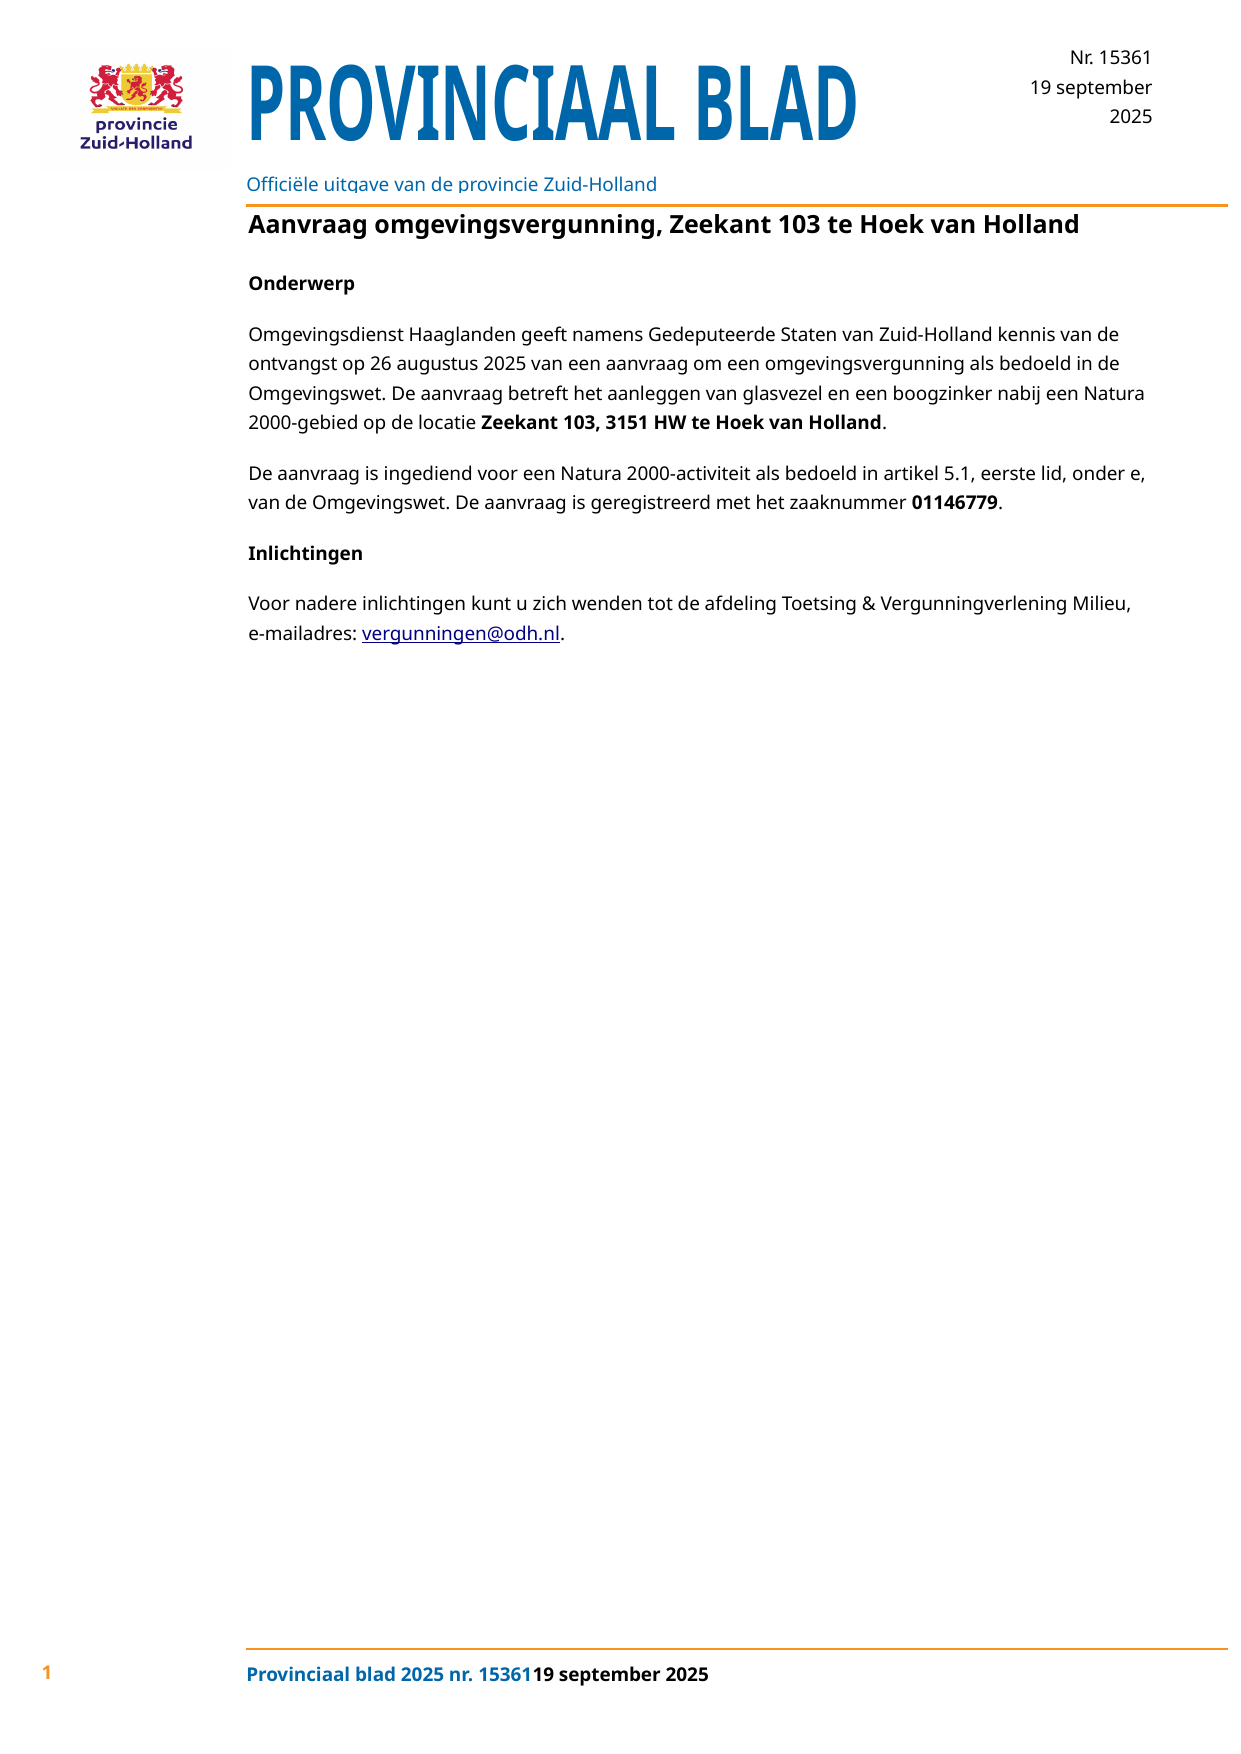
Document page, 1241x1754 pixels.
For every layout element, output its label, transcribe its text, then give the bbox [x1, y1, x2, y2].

picture [41, 47, 231, 172]
text Inlichtingen [248, 540, 1152, 566]
text Aanvraag omgevingsvergunning, Zeekant 103 te Hoek van Holland [248, 207, 1152, 241]
text Onderwerp [248, 270, 1152, 296]
text De aanvraag is ingediend voor een Natura 2000-activiteit als bedoeld in artikel 5.1, eerste lid, onder e, van de Omgevingswet. De aanvraag is geregistreerd met het zaaknummer 01146779. [248, 460, 1152, 515]
text Omgevingsdienst Haaglanden geeft namens Gedeputeerde Staten van Zuid-Holland kennis van de ontvangst op 26 augustus 2025 van een aanvraag om een omgevingsvergunning als bedoeld in de Omgevingswet. De aanvraag betreft het aanleggen van glasvezel en een boogzinker nabij een Natura 2000-gebied op de locatie Zeekant 103, 3151 HW te Hoek van Holland. [248, 321, 1152, 435]
text Voor nadere inlichtingen kunt u zich wenden tot de afdeling Toetsing & Vergunningverlening Milieu, e-mailadres: vergunningen@odh.nl. [248, 590, 1152, 646]
